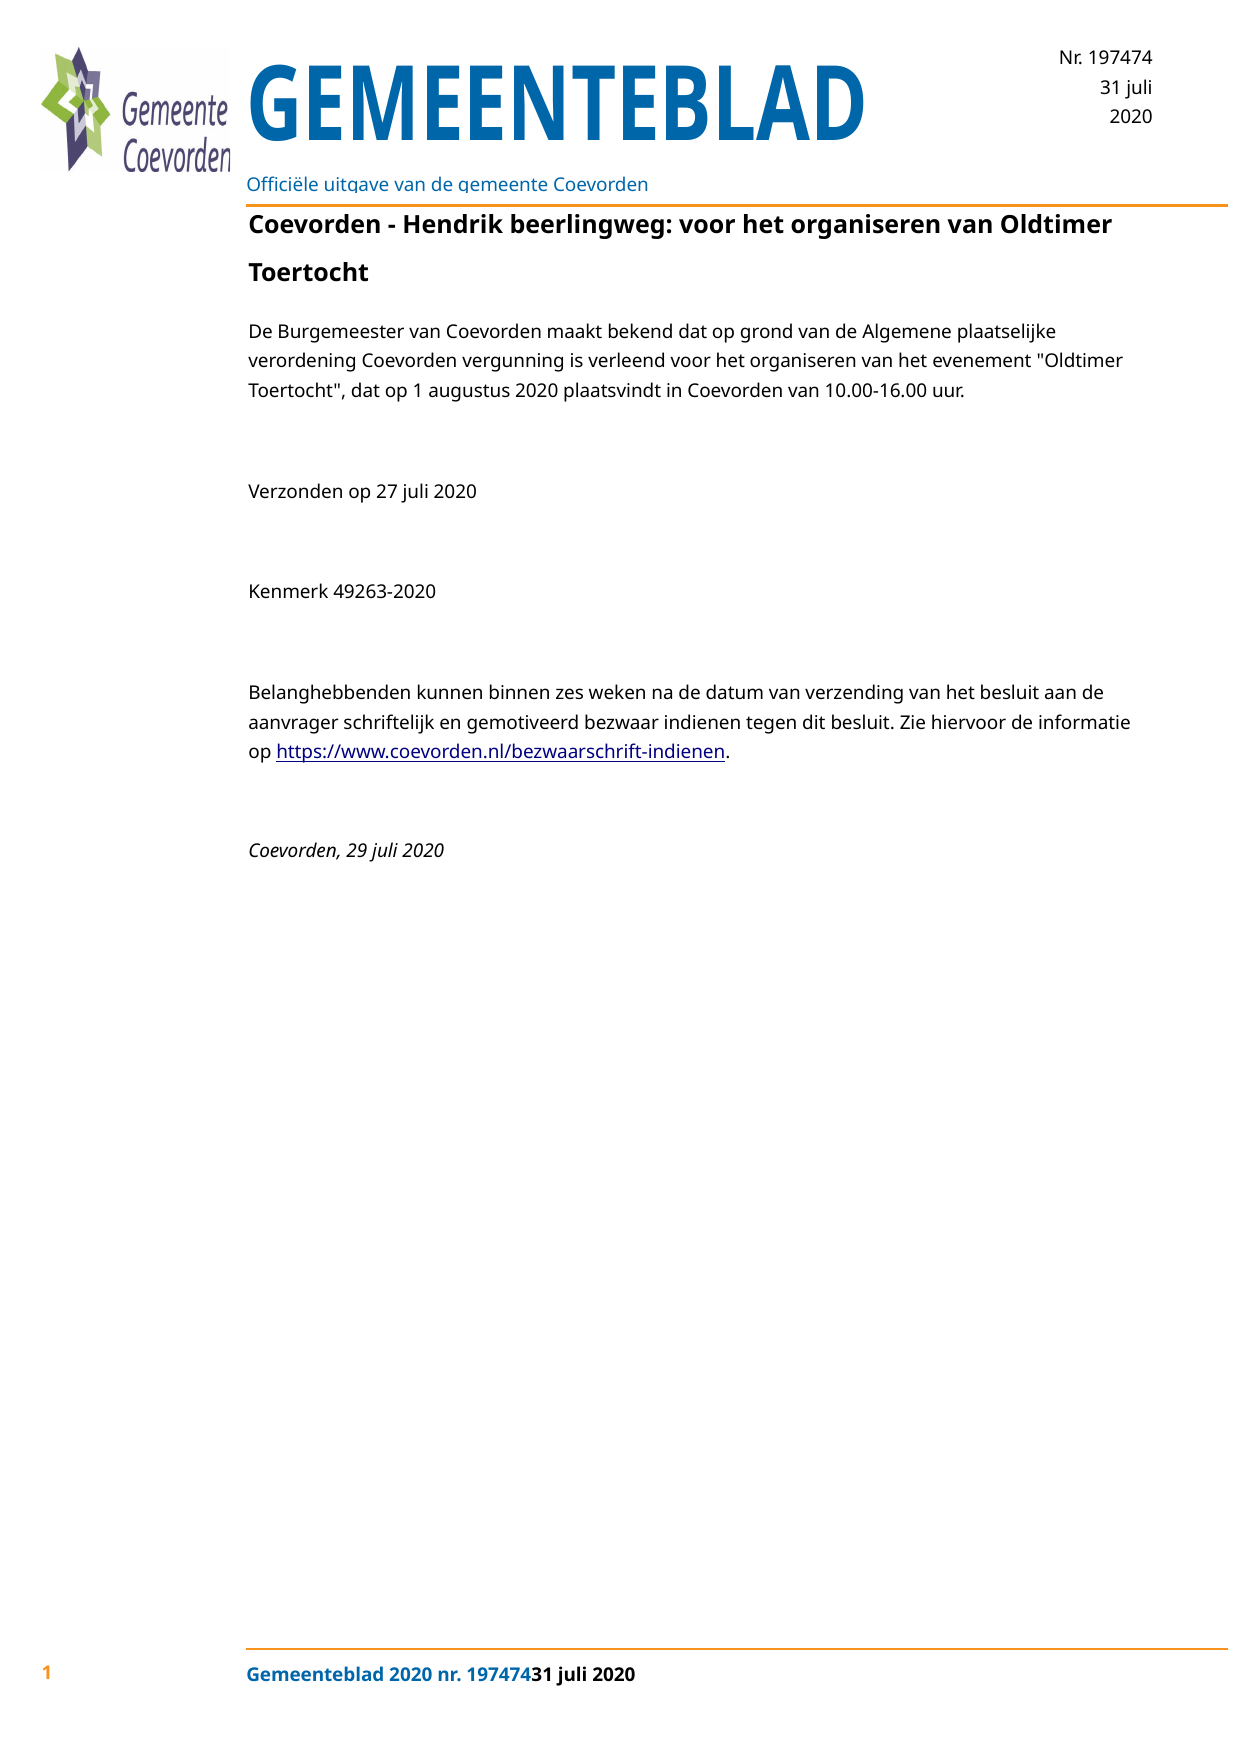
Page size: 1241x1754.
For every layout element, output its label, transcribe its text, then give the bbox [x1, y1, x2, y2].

text Coevorden, 29 juli 2020 [248, 837, 1152, 863]
picture [41, 47, 231, 172]
text Belanghebbenden kunnen binnen zes weken na de datum van verzending van het besluit aan de aanvrager schriftelijk en gemotiveerd bezwaar indienen tegen dit besluit. Zie hiervoor de informatie op https://www.coevorden.nl/bezwaarschrift-indienen. [248, 679, 1152, 764]
text Coevorden - Hendrik beerlingweg: voor het organiseren van Oldtimer Toertocht [248, 207, 1152, 288]
text De Burgemeester van Coevorden maakt bekend dat op grond van de Algemene plaatselijke verordening Coevorden vergunning is verleend voor het organiseren van het evenement "Oldtimer Toertocht", dat op 1 augustus 2020 plaatsvindt in Coevorden van 10.00-16.00 uur. [248, 318, 1152, 403]
text Verzonden op 27 juli 2020 [248, 478, 1152, 504]
text Kenmerk 49263-2020 [248, 579, 1152, 604]
